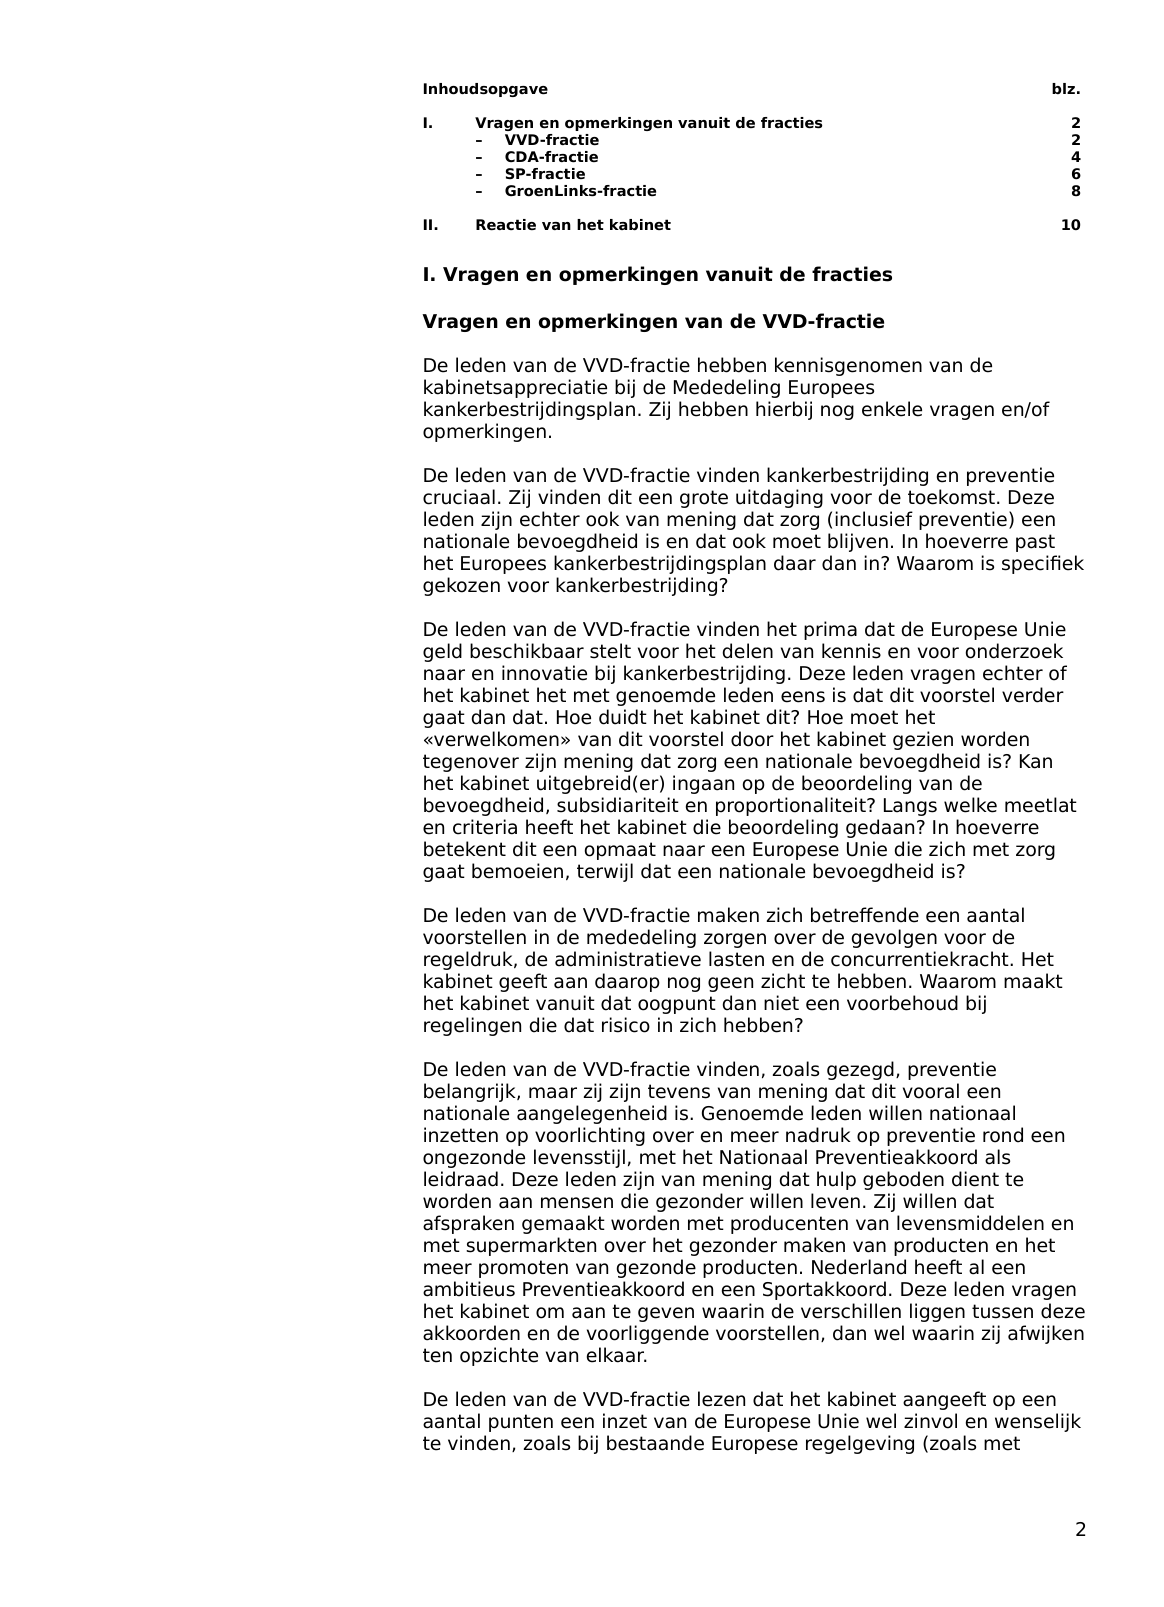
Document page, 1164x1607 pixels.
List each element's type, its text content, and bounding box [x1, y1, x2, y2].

table_cell SP-fractie [499, 166, 995, 183]
table_cell [422, 132, 469, 149]
table_cell – [469, 149, 499, 166]
table_cell [499, 98, 995, 115]
table_cell 2 [995, 132, 1087, 149]
table_cell – [469, 132, 499, 149]
table_cell Reactie van het kabinet [469, 217, 995, 234]
table_cell Vragen en opmerkingen vanuit de fracties [469, 115, 995, 132]
table_cell – [469, 183, 499, 200]
text De leden van de VVD-fractie hebben kennisgenomen van de kabinetsappreciatie bij de Mededeling Europees kankerbestrijdingsplan. Zij hebben hierbij nog enkele vragen en/of opmerkingen. [422, 355, 1087, 443]
table_cell 2 [995, 115, 1087, 132]
table_cell 10 [995, 217, 1087, 234]
table_cell [995, 200, 1087, 217]
text De leden van de VVD-fractie lezen dat het kabinet aangeeft op een aantal punten een inzet van de Europese Unie wel zinvol en wenselijk te vinden, zoals bij bestaande Europese regelgeving (zoals met [422, 1389, 1087, 1455]
table_cell [422, 166, 469, 183]
table_cell [422, 149, 469, 166]
table_cell [469, 200, 499, 217]
table_cell [469, 98, 499, 115]
table_cell 6 [995, 166, 1087, 183]
subtitle Vragen en opmerkingen van de VVD-fractie [422, 311, 1087, 333]
table_cell VVD-fractie [499, 132, 995, 149]
text De leden van de VVD-fractie maken zich betreffende een aantal voorstellen in de mededeling zorgen over de gevolgen voor de regeldruk, de administratieve lasten en de concurrentiekracht. Het kabinet geeft aan daarop nog geen zicht te hebben. Waarom maakt het kabinet vanuit dat oogpunt dan niet een voorbehoud bij regelingen die dat risico in zich hebben? [422, 905, 1087, 1037]
table_cell [422, 200, 469, 217]
text De leden van de VVD-fractie vinden het prima dat de Europese Unie geld beschikbaar stelt voor het delen van kennis en voor onderzoek naar en innovatie bij kankerbestrijding. Deze leden vragen echter of het kabinet het met genoemde leden eens is dat dit voorstel verder gaat dan dat. Hoe duidt het kabinet dit? Hoe moet het «verwelkomen» van dit voorstel door het kabinet gezien worden tegenover zijn mening dat zorg een nationale bevoegdheid is? Kan het kabinet uitgebreid(er) ingaan op de beoordeling van de bevoegdheid, subsidiariteit en proportionaliteit? Langs welke meetlat en criteria heeft het kabinet die beoordeling gedaan? In hoeverre betekent dit een opmaat naar een Europese Unie die zich met zorg gaat bemoeien, terwijl dat een nationale bevoegdheid is? [422, 619, 1087, 883]
table_cell I. [422, 115, 469, 132]
text De leden van de VVD-fractie vinden, zoals gezegd, preventie belangrijk, maar zij zijn tevens van mening dat dit vooral een nationale aangelegenheid is. Genoemde leden willen nationaal inzetten op voorlichting over en meer nadruk op preventie rond een ongezonde levensstijl, met het Nationaal Preventieakkoord als leidraad. Deze leden zijn van mening dat hulp geboden dient te worden aan mensen die gezonder willen leven. Zij willen dat afspraken gemaakt worden met producenten van levensmiddelen en met supermarkten over het gezonder maken van producten en het meer promoten van gezonde producten. Nederland heeft al een ambitieus Preventieakkoord en een Sportakkoord. Deze leden vragen het kabinet om aan te geven waarin de verschillen liggen tussen deze akkoorden en de voorliggende voorstellen, dan wel waarin zij afwijken ten opzichte van elkaar. [422, 1059, 1087, 1367]
table_cell [422, 183, 469, 200]
table_cell – [469, 166, 499, 183]
table_header blz. [995, 81, 1087, 98]
table_cell [499, 200, 995, 217]
table_cell 8 [995, 183, 1087, 200]
table_cell CDA-fractie [499, 149, 995, 166]
table_cell II. [422, 217, 469, 234]
subtitle I. Vragen en opmerkingen vanuit de fracties [422, 264, 1087, 286]
text De leden van de VVD-fractie vinden kankerbestrijding en preventie cruciaal. Zij vinden dit een grote uitdaging voor de toekomst. Deze leden zijn echter ook van mening dat zorg (inclusief preventie) een nationale bevoegdheid is en dat ook moet blijven. In hoeverre past het Europees kankerbestrijdingsplan daar dan in? Waarom is specifiek gekozen voor kankerbestrijding? [422, 465, 1087, 597]
table_header Inhoudsopgave [422, 81, 995, 98]
table_cell GroenLinks-fractie [499, 183, 995, 200]
table_cell [995, 98, 1087, 115]
table_cell [422, 98, 469, 115]
table_cell 4 [995, 149, 1087, 166]
